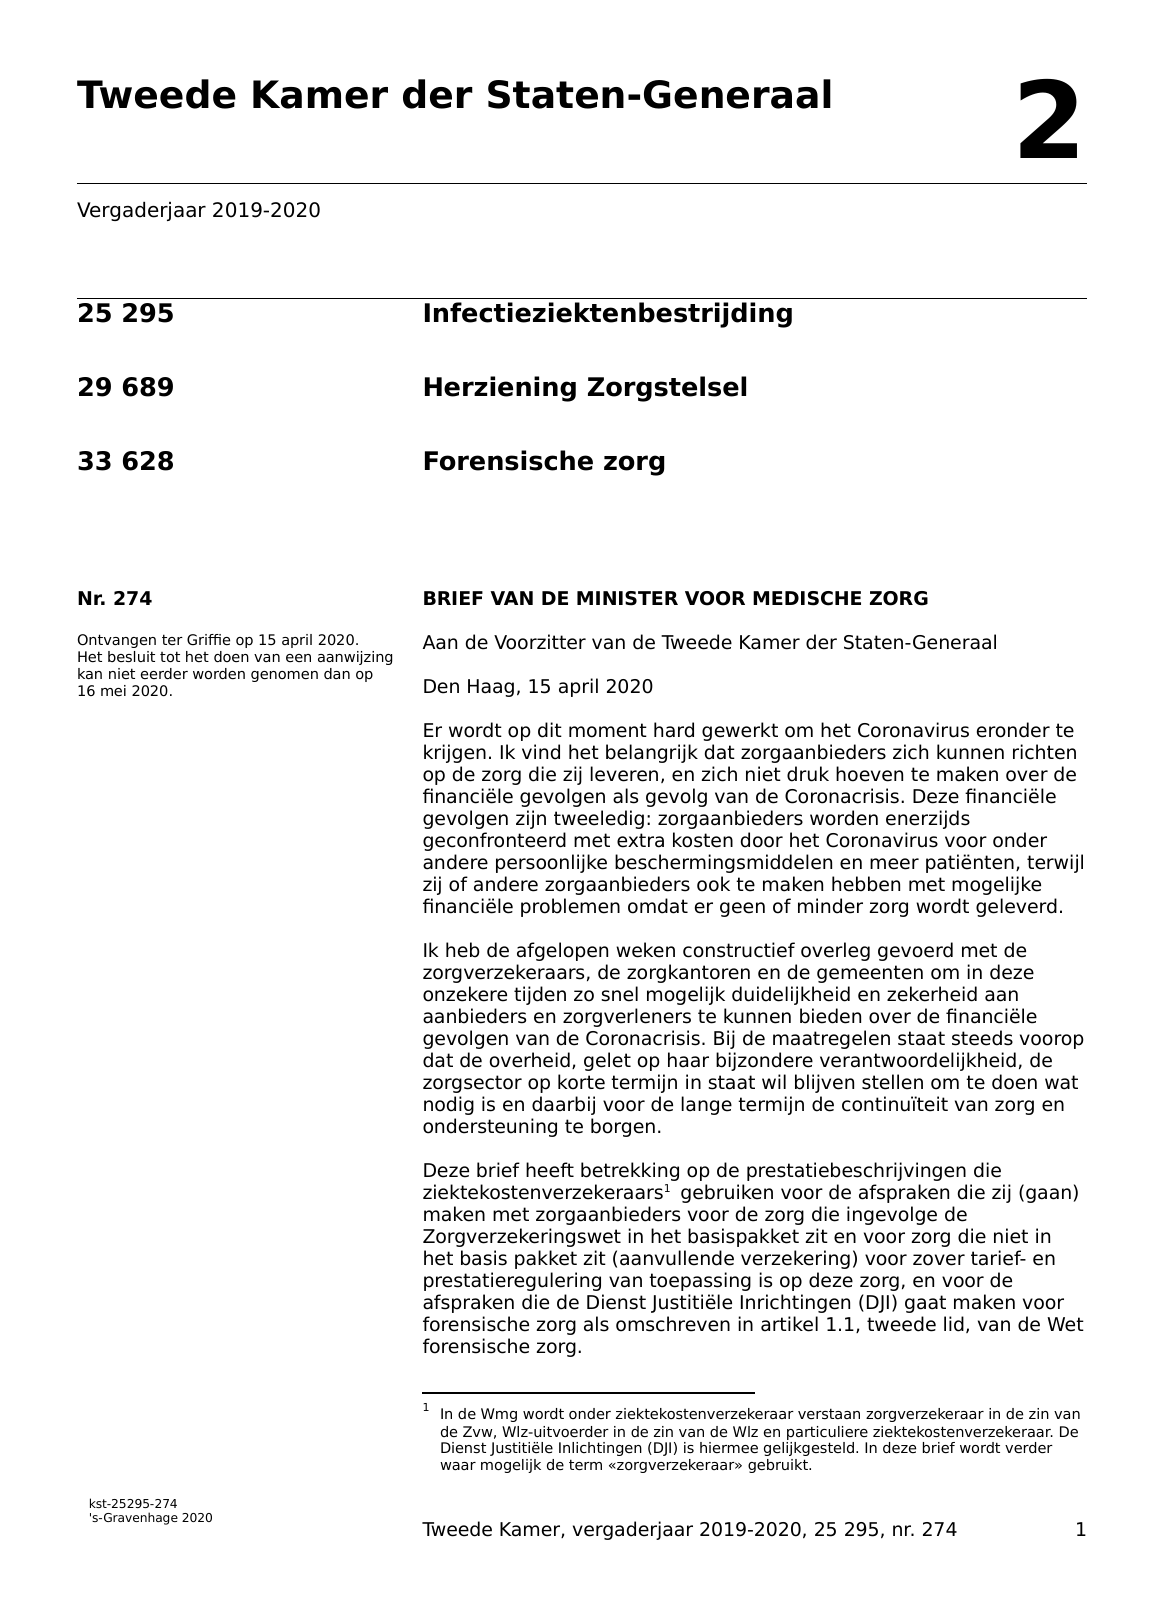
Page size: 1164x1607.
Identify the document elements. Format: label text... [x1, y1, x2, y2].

text In de Wmg wordt onder ziektekostenverzekeraar verstaan zorgverzekeraar in de zin van de Zvw, Wlz-uitvoerder in de zin van de Wlz en particuliere ziektekostenverzekeraar. De Dienst Justitiële Inlichtingen (DJI) is hiermee gelijkgesteld. In deze brief wordt verder waar mogelijk de term «zorgverzekeraar» gebruikt. [422, 1402, 1087, 1474]
subtitle 25 295 Infectieziektenbestrijding [77, 299, 1087, 329]
text Ik heb de afgelopen weken constructief overleg gevoerd met de zorgverzekeraars, de zorgkantoren en de gemeenten om in deze onzekere tijden zo snel mogelijk duidelijkheid en zekerheid aan aanbieders en zorgverleners te kunnen bieden over de financiële gevolgen van de Coronacrisis. Bij de maatregelen staat steeds voorop dat de overheid, gelet op haar bijzondere verantwoordelijkheid, de zorgsector op korte termijn in staat wil blijven stellen om te doen wat nodig is en daarbij voor de lange termijn de continuïteit van zorg en ondersteuning te borgen. [422, 940, 1087, 1138]
subtitle 29 689 Herziening Zorgstelsel [77, 373, 1087, 403]
table_header Tweede Kamer der Staten-Generaal [77, 59, 886, 183]
text Den Haag, 15 april 2020 [422, 676, 1087, 698]
text Er wordt op dit moment hard gewerkt om het Coronavirus eronder te krijgen. Ik vind het belangrijk dat zorgaanbieders zich kunnen richten op de zorg die zij leveren, en zich niet druk hoeven te maken over de financiële gevolgen als gevolg van de Coronacrisis. Deze financiële gevolgen zijn tweeledig: zorgaanbieders worden enerzijds geconfronteerd met extra kosten door het Coronavirus voor onder andere persoonlijke beschermingsmiddelen en meer patiënten, terwijl zij of andere zorgaanbieders ook te maken hebben met mogelijke financiële problemen omdat er geen of minder zorg wordt geleverd. [422, 720, 1087, 918]
text Het besluit tot het doen van een aanwijzing kan niet eerder worden genomen dan op 16 mei 2020. [77, 649, 399, 699]
table_cell Vergaderjaar 2019-2020 [77, 184, 1087, 298]
subtitle 33 628 Forensische zorg [77, 447, 1087, 477]
text 's-Gravenhage 2020 [88, 1511, 323, 1525]
text Aan de Voorzitter van de Tweede Kamer der Staten-Generaal [422, 632, 1087, 654]
table_header 2 [886, 59, 1087, 183]
text Deze brief heeft betrekking op de prestatiebeschrijvingen die ziektekostenverzekeraars gebruiken voor de afspraken die zij (gaan) maken met zorgaanbieders voor de zorg die ingevolge de Zorgverzekeringswet in het basispakket zit en voor zorg die niet in het basis pakket zit (aanvullende verzekering) voor zover tarief- en prestatieregulering van toepassing is op deze zorg, en voor de afspraken die de Dienst Justitiële Inrichtingen (DJI) gaat maken voor forensische zorg als omschreven in artikel 1.1, tweede lid, van de Wet forensische zorg. [422, 1160, 1087, 1358]
text Ontvangen ter Griffie op 15 april 2020. [77, 632, 399, 649]
text kst-25295-274 [88, 1497, 323, 1511]
subtitle Nr. 274 BRIEF VAN DE MINISTER VOOR MEDISCHE ZORG [77, 588, 1087, 610]
